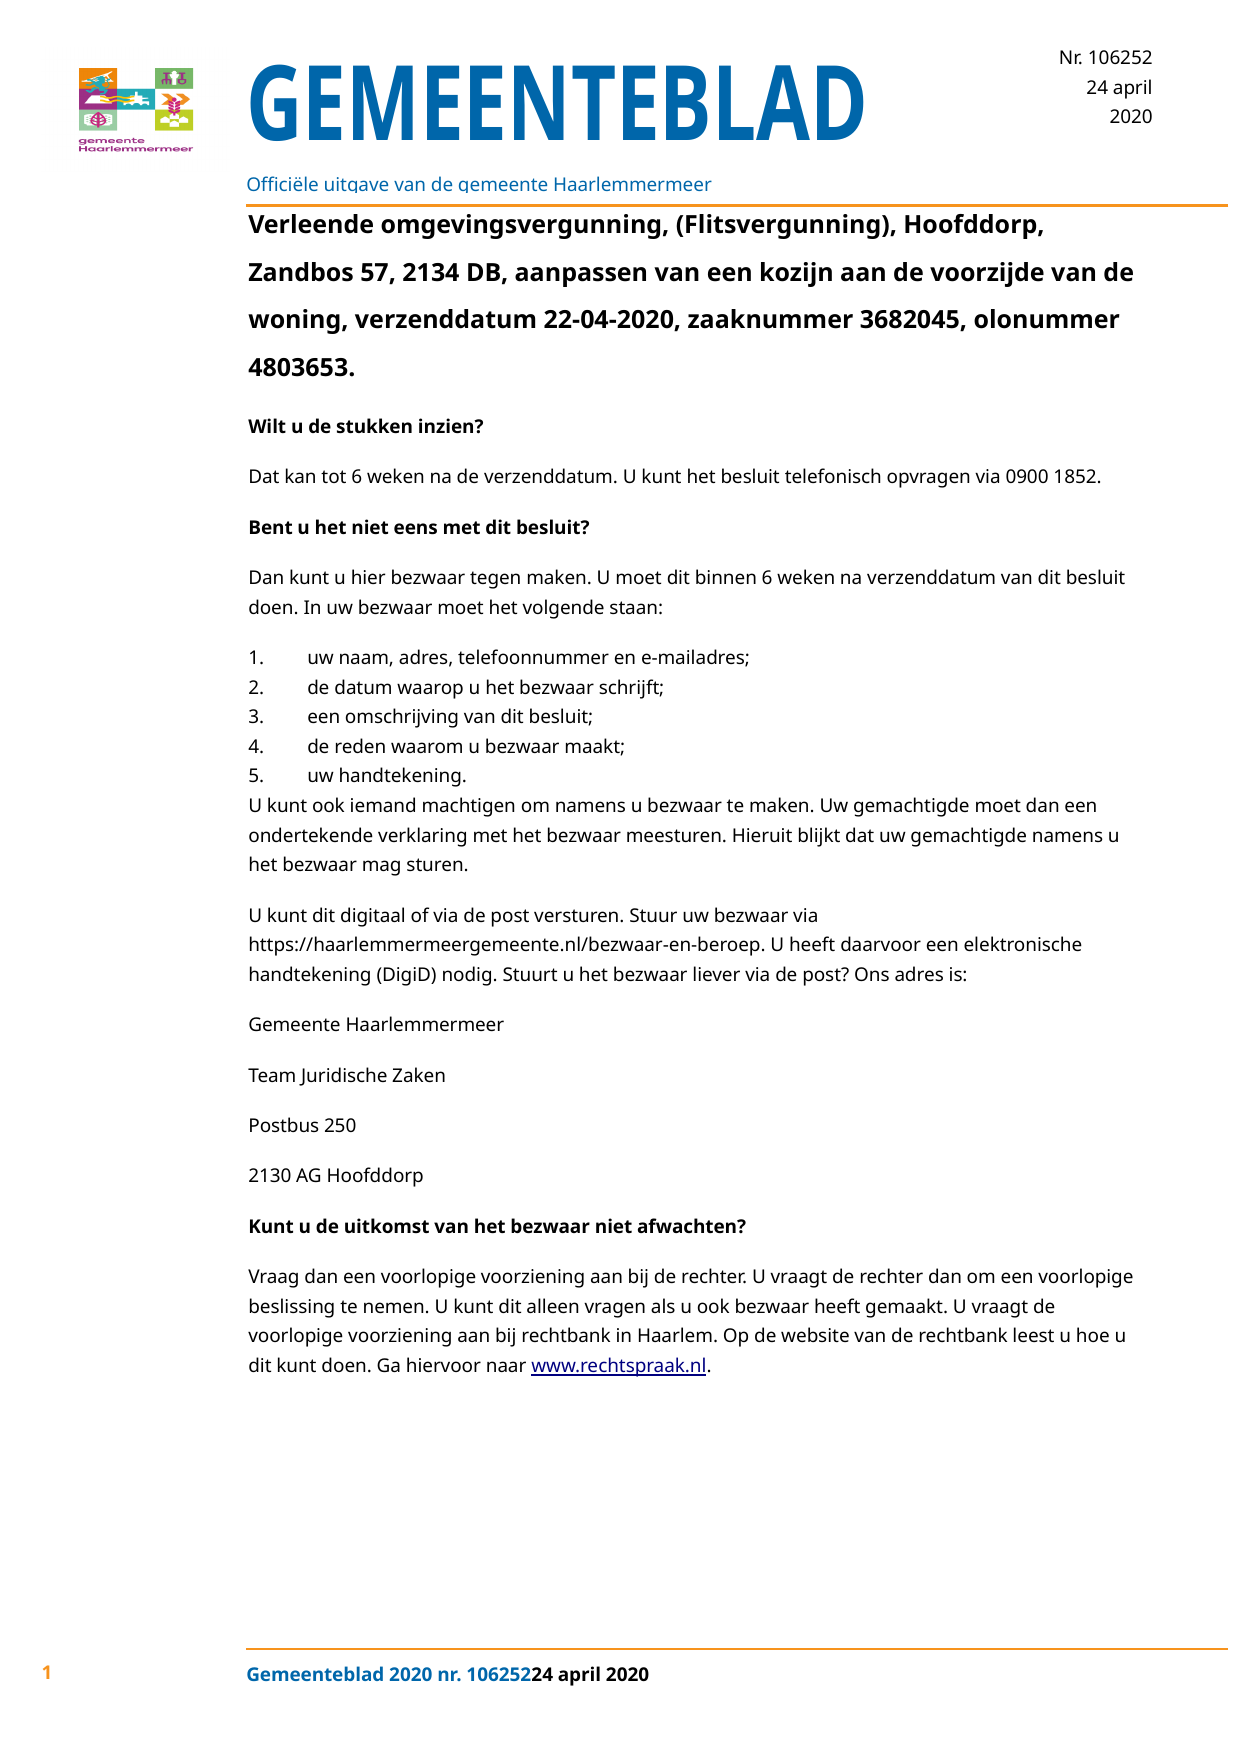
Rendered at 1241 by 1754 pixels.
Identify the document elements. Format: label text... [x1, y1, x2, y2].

text Dat kan tot 6 weken na de verzenddatum. U kunt het besluit telefonisch opvragen via 0900 1852. [248, 463, 1152, 489]
text Gemeente Haarlemmermeer [248, 1011, 1152, 1037]
picture [41, 47, 231, 172]
text Postbus 250 [248, 1112, 1152, 1138]
text Dan kunt u hier bezwaar tegen maken. U moet dit binnen 6 weken na verzenddatum van dit besluit doen. In uw bezwaar moet het volgende staan: [248, 564, 1152, 620]
list de datum waarop u het bezwaar schrijft; [248, 674, 1152, 700]
text Verleende omgevingsvergunning, (Flitsvergunning), Hoofddorp, Zandbos 57, 2134 DB, aanpassen van een kozijn aan de voorzijde van de woning, verzenddatum 22-04-2020, zaaknummer 3682045, olonummer 4803653. [248, 207, 1152, 384]
list de reden waarom u bezwaar maakt; [248, 733, 1152, 759]
text Team Juridische Zaken [248, 1062, 1152, 1088]
list uw naam, adres, telefoonnummer en e-mailadres; [248, 644, 1152, 670]
text U kunt ook iemand machtigen om namens u bezwaar te maken. Uw gemachtigde moet dan een ondertekende verklaring met het bezwaar meesturen. Hieruit blijkt dat uw gemachtigde namens u het bezwaar mag sturen. [248, 792, 1152, 877]
text Kunt u de uitkomst van het bezwaar niet afwachten? [248, 1213, 1152, 1239]
list uw handtekening. [248, 763, 1152, 788]
text 2130 AG Hoofddorp [248, 1163, 1152, 1188]
text U kunt dit digitaal of via de post versturen. Stuur uw bezwaar via https://haarlemmermeergemeente.nl/bezwaar-en-beroep. U heeft daarvoor een elektronische handtekening (DigiD) nodig. Stuurt u het bezwaar liever via de post? Ons adres is: [248, 902, 1152, 987]
text Vraag dan een voorlopige voorziening aan bij de rechter. U vraagt de rechter dan om een voorlopige beslissing te nemen. U kunt dit alleen vragen als u ook bezwaar heeft gemaakt. U vraagt de voorlopige voorziening aan bij rechtbank in Haarlem. Op de website van de rechtbank leest u hoe u dit kunt doen. Ga hiervoor naar www.rechtspraak.nl. [248, 1263, 1152, 1378]
text Wilt u de stukken inzien? [248, 413, 1152, 439]
list een omschrijving van dit besluit; [248, 703, 1152, 729]
text Bent u het niet eens met dit besluit? [248, 514, 1152, 540]
